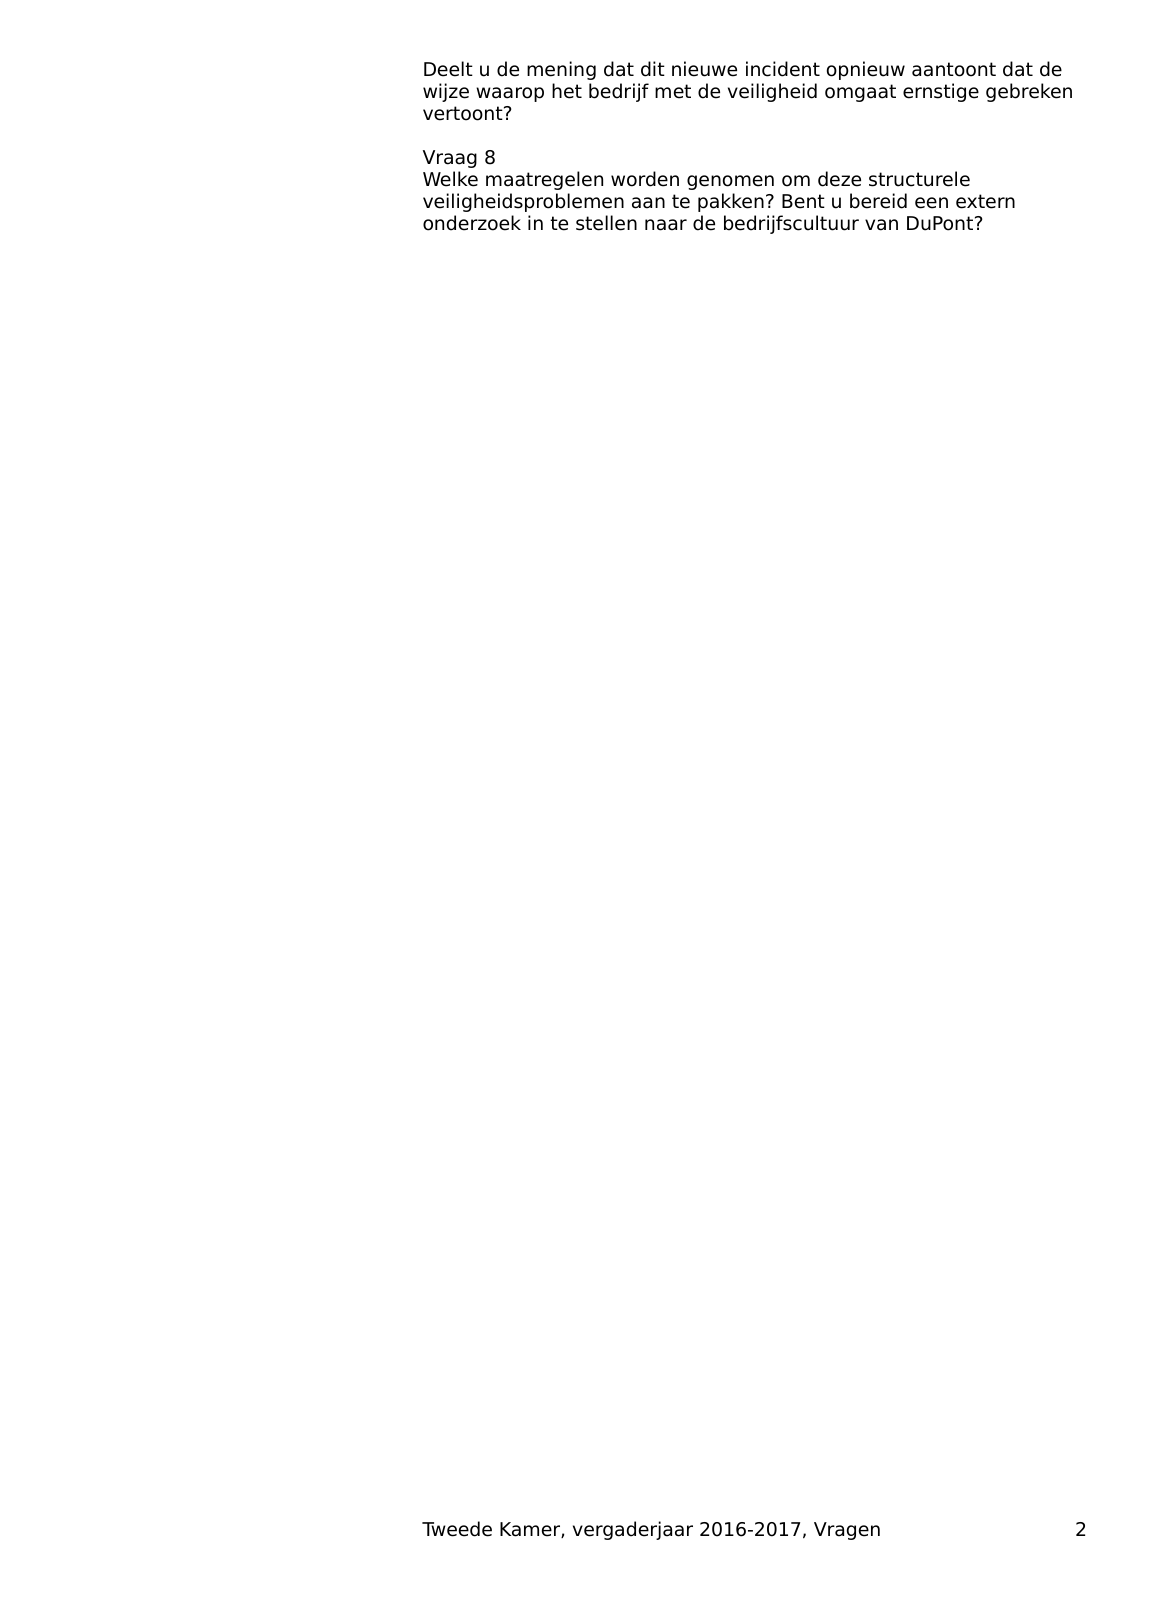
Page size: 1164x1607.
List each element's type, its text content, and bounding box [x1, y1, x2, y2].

text Welke maatregelen worden genomen om deze structurele veiligheidsproblemen aan te pakken? Bent u bereid een extern onderzoek in te stellen naar de bedrijfscultuur van DuPont? [422, 169, 1087, 235]
text Deelt u de mening dat dit nieuwe incident opnieuw aantoont dat de wijze waarop het bedrijf met de veiligheid omgaat ernstige gebreken vertoont? [422, 59, 1087, 125]
text Vraag 8 [422, 147, 1087, 169]
